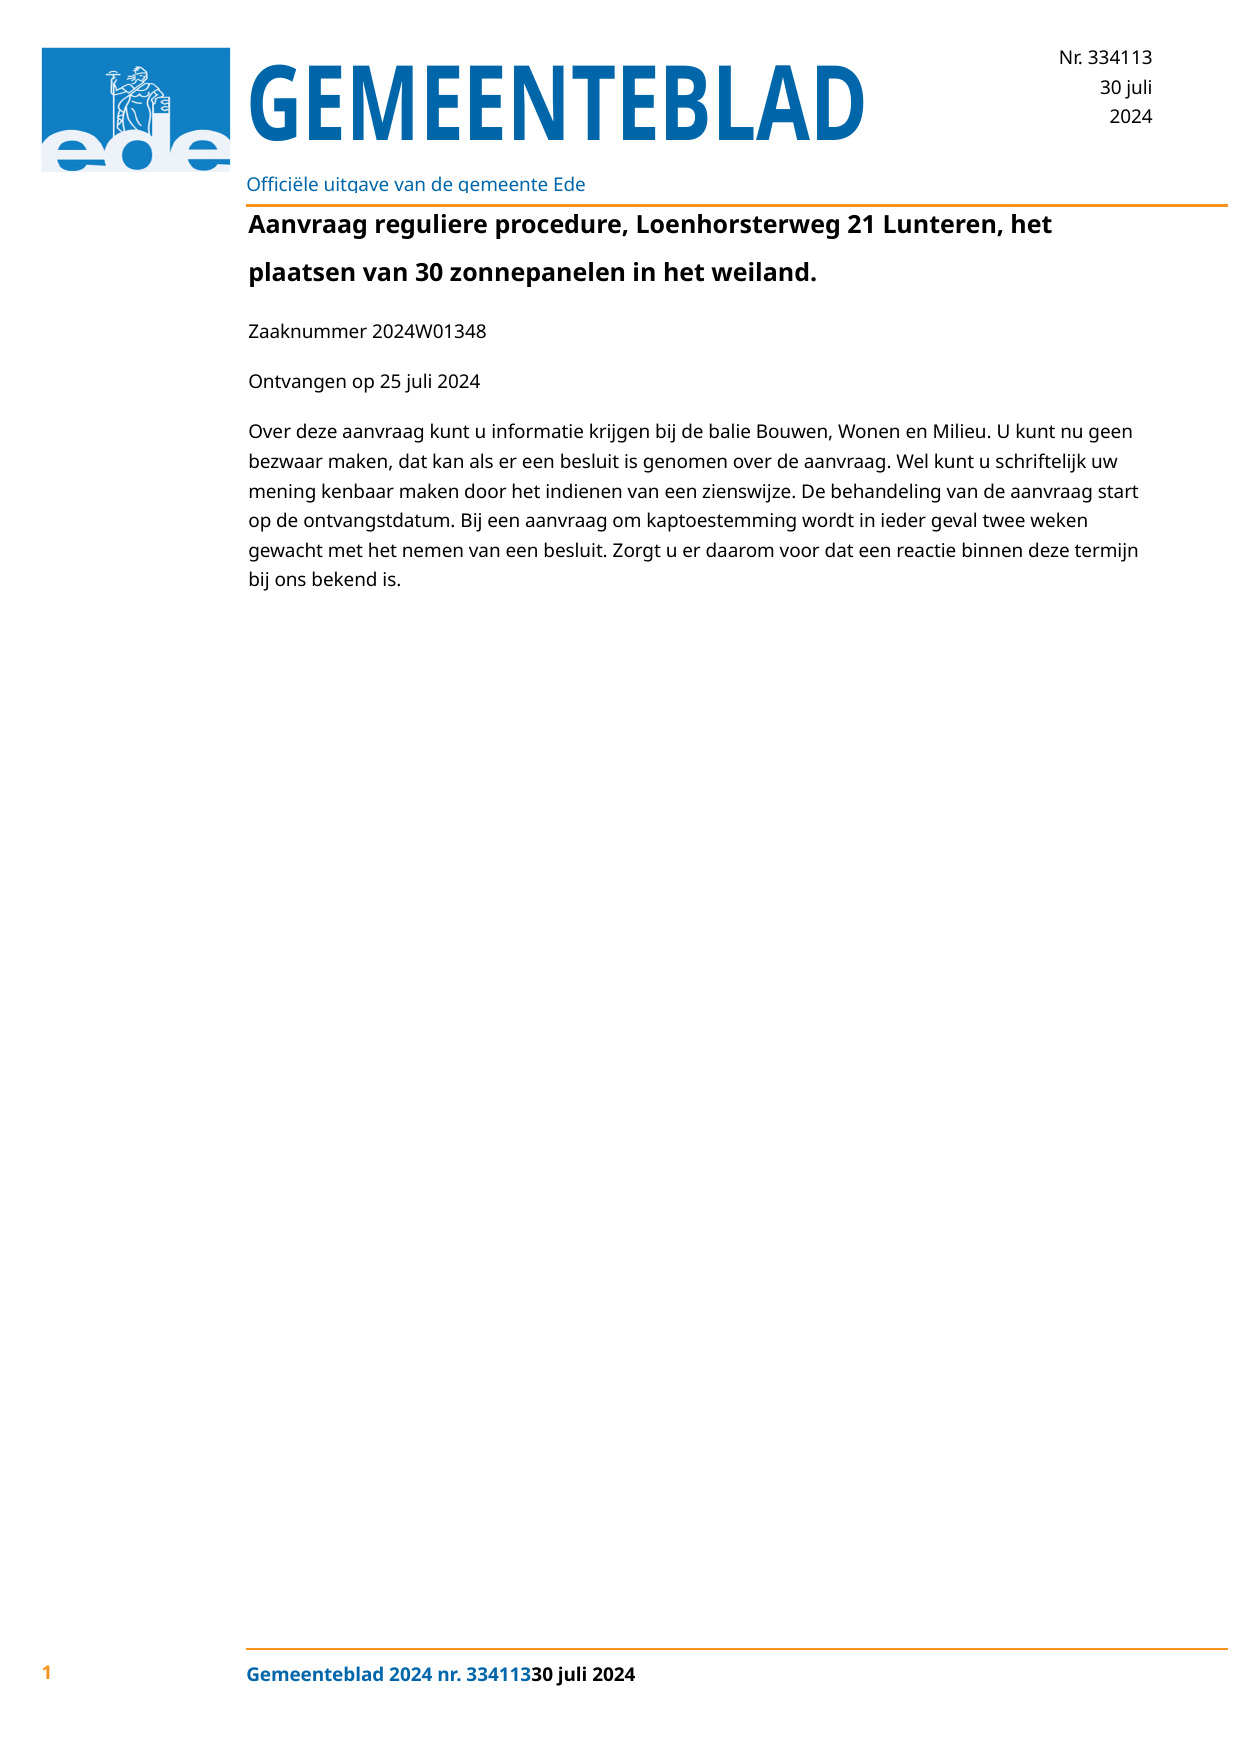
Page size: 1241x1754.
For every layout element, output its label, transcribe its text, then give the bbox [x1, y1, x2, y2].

text Ontvangen op 25 juli 2024 [248, 368, 1152, 394]
text Over deze aanvraag kunt u informatie krijgen bij de balie Bouwen, Wonen en Milieu. U kunt nu geen bezwaar maken, dat kan als er een besluit is genomen over de aanvraag. Wel kunt u schriftelijk uw mening kenbaar maken door het indienen van een zienswijze. De behandeling van de aanvraag start op de ontvangstdatum. Bij een aanvraag om kaptoestemming wordt in ieder geval twee weken gewacht met het nemen van een besluit. Zorgt u er daarom voor dat een reactie binnen deze termijn bij ons bekend is. [248, 419, 1152, 592]
text Zaaknummer 2024W01348 [248, 318, 1152, 344]
picture [41, 47, 231, 172]
text Aanvraag reguliere procedure, Loenhorsterweg 21 Lunteren, het plaatsen van 30 zonnepanelen in het weiland. [248, 207, 1152, 288]
